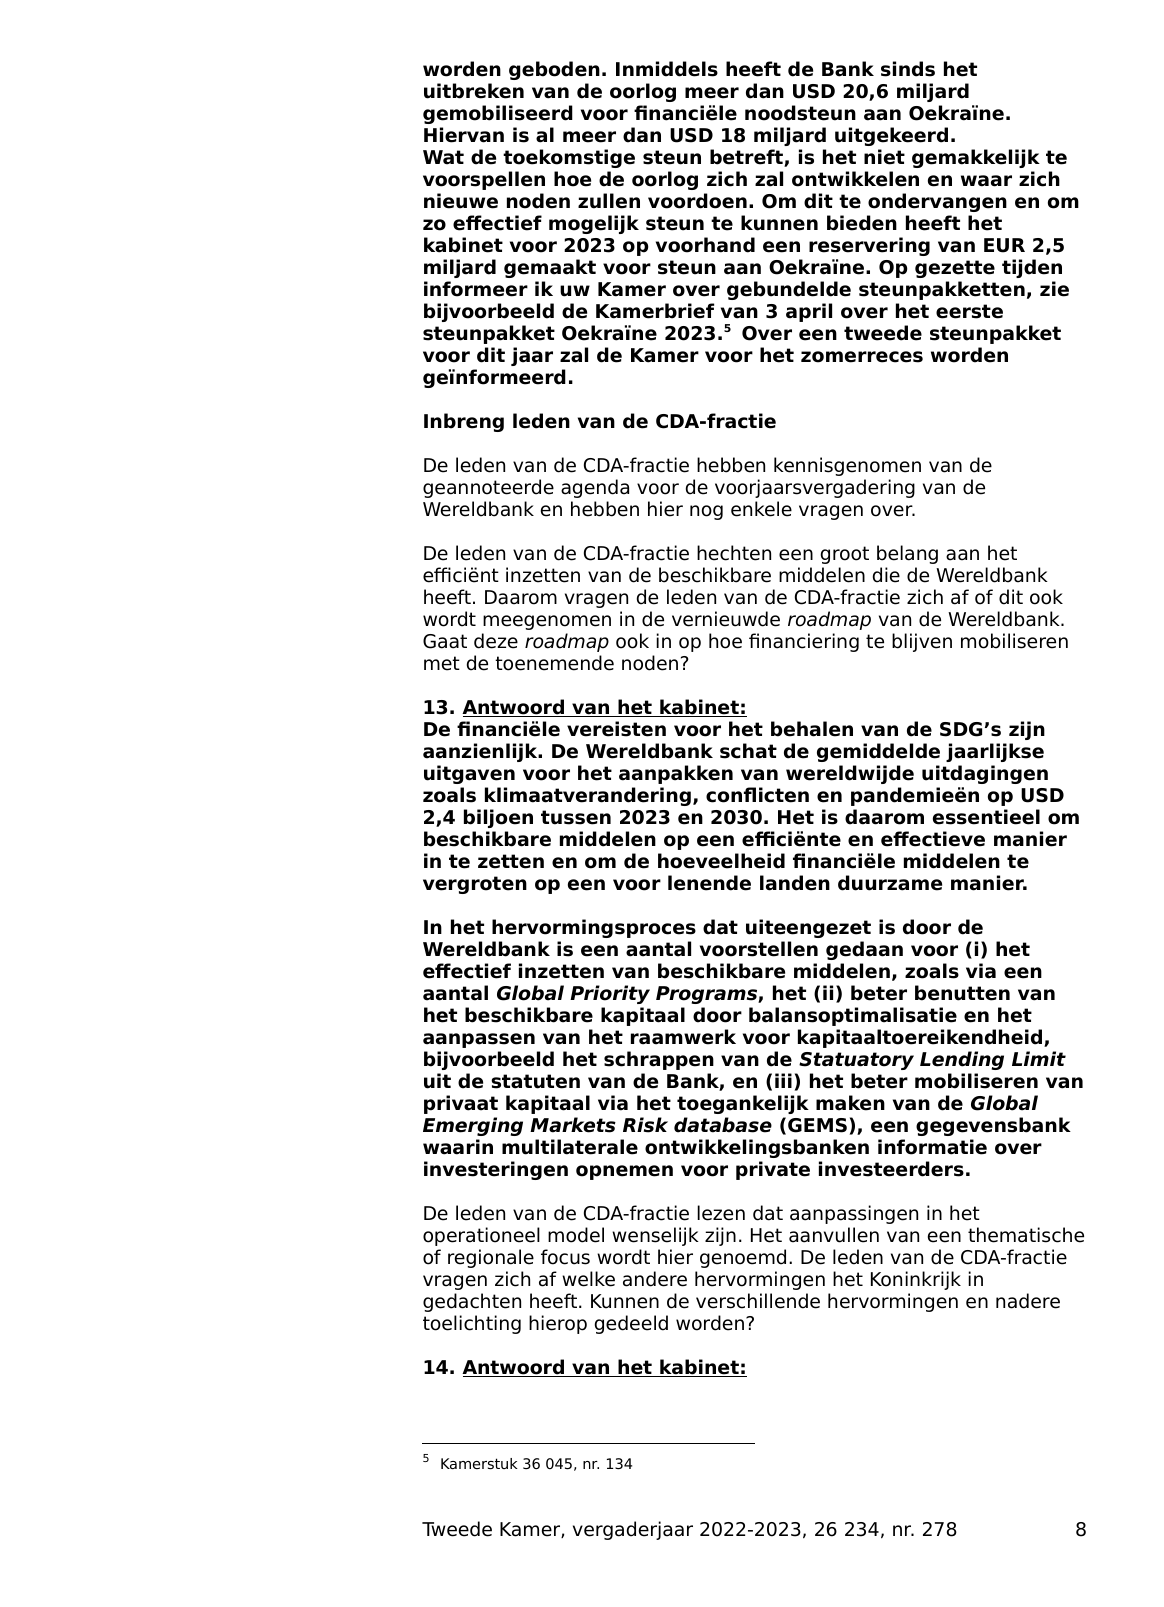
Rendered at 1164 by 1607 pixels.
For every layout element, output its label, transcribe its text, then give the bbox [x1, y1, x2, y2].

text Kamerstuk 36 045, nr. 134 [422, 1452, 1087, 1474]
text 13. Antwoord van het kabinet: [422, 697, 1087, 719]
text De leden van de CDA-fractie lezen dat aanpassingen in het operationeel model wenselijk zijn. Het aanvullen van een thematische of regionale focus wordt hier genoemd. De leden van de CDA-fractie vragen zich af welke andere hervormingen het Koninkrijk in gedachten heeft. Kunnen de verschillende hervormingen en nadere toelichting hierop gedeeld worden? [422, 1203, 1087, 1335]
text Wat de toekomstige steun betreft, is het niet gemakkelijk te voorspellen hoe de oorlog zich zal ontwikkelen en waar zich nieuwe noden zullen voordoen. Om dit te ondervangen en om zo effectief mogelijk steun te kunnen bieden heeft het kabinet voor 2023 op voorhand een reservering van EUR 2,5 miljard gemaakt voor steun aan Oekraïne. Op gezette tijden informeer ik uw Kamer over gebundelde steunpakketten, zie bijvoorbeeld de Kamerbrief van 3 april over het eerste steunpakket Oekraïne 2023. Over een tweede steunpakket voor dit jaar zal de Kamer voor het zomerreces worden geïnformeerd. [422, 147, 1087, 389]
text worden geboden. Inmiddels heeft de Bank sinds het uitbreken van de oorlog meer dan USD 20,6 miljard gemobiliseerd voor financiële noodsteun aan Oekraïne. Hiervan is al meer dan USD 18 miljard uitgekeerd. [422, 59, 1087, 147]
text De leden van de CDA-fractie hebben kennisgenomen van de geannoteerde agenda voor de voorjaarsvergadering van de Wereldbank en hebben hier nog enkele vragen over. [422, 455, 1087, 521]
text In het hervormingsproces dat uiteengezet is door de Wereldbank is een aantal voorstellen gedaan voor (i) het effectief inzetten van beschikbare middelen, zoals via een aantal Global Priority Programs, het (ii) beter benutten van het beschikbare kapitaal door balansoptimalisatie en het aanpassen van het raamwerk voor kapitaaltoereikendheid, bijvoorbeeld het schrappen van de Statuatory Lending Limit uit de statuten van de Bank, en (iii) het beter mobiliseren van privaat kapitaal via het toegankelijk maken van de Global Emerging Markets Risk database (GEMS), een gegevensbank waarin multilaterale ontwikkelingsbanken informatie over investeringen opnemen voor private investeerders. [422, 917, 1087, 1181]
text De leden van de CDA-fractie hechten een groot belang aan het efficiënt inzetten van de beschikbare middelen die de Wereldbank heeft. Daarom vragen de leden van de CDA-fractie zich af of dit ook wordt meegenomen in de vernieuwde roadmap van de Wereldbank. Gaat deze roadmap ook in op hoe financiering te blijven mobiliseren met de toenemende noden? [422, 543, 1087, 675]
text De financiële vereisten voor het behalen van de SDG’s zijn aanzienlijk. De Wereldbank schat de gemiddelde jaarlijkse uitgaven voor het aanpakken van wereldwijde uitdagingen zoals klimaatverandering, conflicten en pandemieën op USD 2,4 biljoen tussen 2023 en 2030. Het is daarom essentieel om beschikbare middelen op een efficiënte en effectieve manier in te zetten en om de hoeveelheid financiële middelen te vergroten op een voor lenende landen duurzame manier. [422, 719, 1087, 895]
subtitle Inbreng leden van de CDA-fractie [422, 411, 1087, 433]
text 14. Antwoord van het kabinet: [422, 1357, 1087, 1379]
